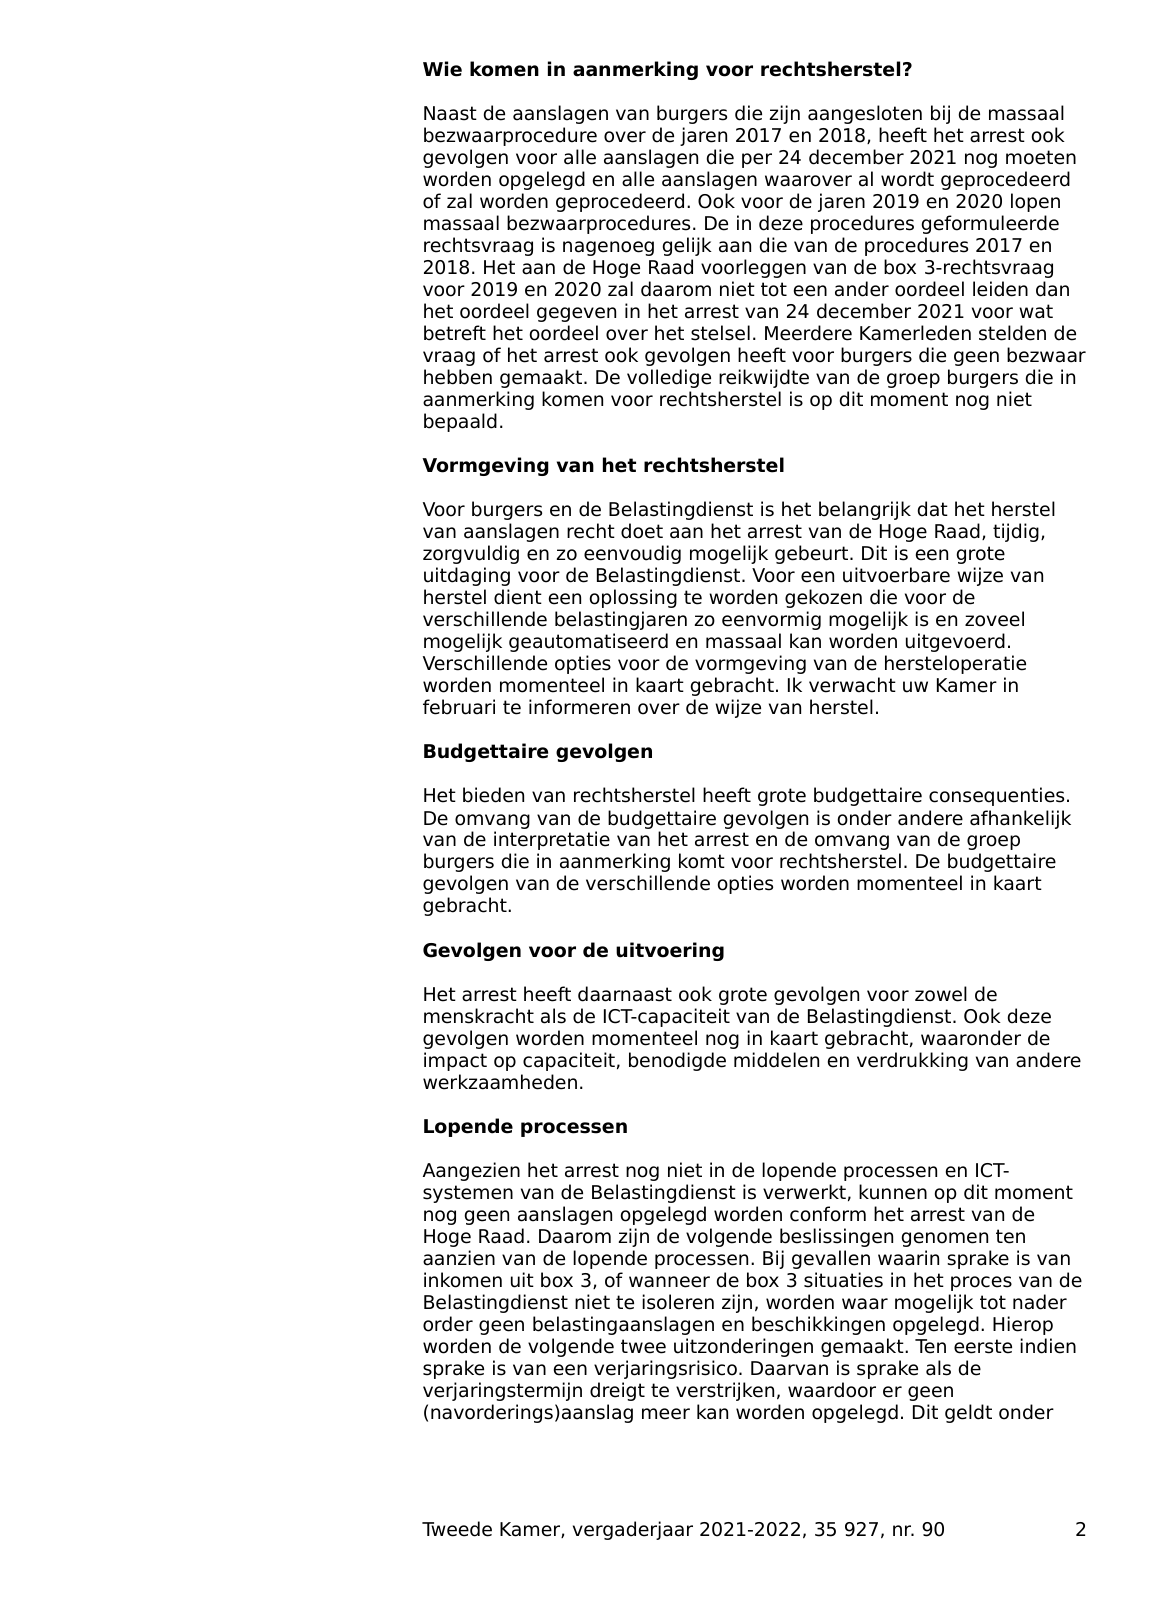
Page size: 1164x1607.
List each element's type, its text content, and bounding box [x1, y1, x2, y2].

subtitle Lopende processen [422, 1116, 1087, 1138]
text Naast de aanslagen van burgers die zijn aangesloten bij de massaal bezwaarprocedure over de jaren 2017 en 2018, heeft het arrest ook gevolgen voor alle aanslagen die per 24 december 2021 nog moeten worden opgelegd en alle aanslagen waarover al wordt geprocedeerd of zal worden geprocedeerd. Ook voor de jaren 2019 en 2020 lopen massaal bezwaarprocedures. De in deze procedures geformuleerde rechtsvraag is nagenoeg gelijk aan die van de procedures 2017 en 2018. Het aan de Hoge Raad voorleggen van de box 3-rechtsvraag voor 2019 en 2020 zal daarom niet tot een ander oordeel leiden dan het oordeel gegeven in het arrest van 24 december 2021 voor wat betreft het oordeel over het stelsel. Meerdere Kamerleden stelden de vraag of het arrest ook gevolgen heeft voor burgers die geen bezwaar hebben gemaakt. De volledige reikwijdte van de groep burgers die in aanmerking komen voor rechtsherstel is op dit moment nog niet bepaald. [422, 103, 1087, 433]
text Aangezien het arrest nog niet in de lopende processen en ICT-systemen van de Belastingdienst is verwerkt, kunnen op dit moment nog geen aanslagen opgelegd worden conform het arrest van de Hoge Raad. Daarom zijn de volgende beslissingen genomen ten aanzien van de lopende processen. Bij gevallen waarin sprake is van inkomen uit box 3, of wanneer de box 3 situaties in het proces van de Belastingdienst niet te isoleren zijn, worden waar mogelijk tot nader order geen belastingaanslagen en beschikkingen opgelegd. Hierop worden de volgende twee uitzonderingen gemaakt. Ten eerste indien sprake is van een verjaringsrisico. Daarvan is sprake als de verjaringstermijn dreigt te verstrijken, waardoor er geen (navorderings)aanslag meer kan worden opgelegd. Dit geldt onder [422, 1160, 1087, 1424]
subtitle Budgettaire gevolgen [422, 741, 1087, 763]
text Het arrest heeft daarnaast ook grote gevolgen voor zowel de menskracht als de ICT-capaciteit van de Belastingdienst. Ook deze gevolgen worden momenteel nog in kaart gebracht, waaronder de impact op capaciteit, benodigde middelen en verdrukking van andere werkzaamheden. [422, 984, 1087, 1093]
text Het bieden van rechtsherstel heeft grote budgettaire consequenties. De omvang van de budgettaire gevolgen is onder andere afhankelijk van de interpretatie van het arrest en de omvang van de groep burgers die in aanmerking komt voor rechtsherstel. De budgettaire gevolgen van de verschillende opties worden momenteel in kaart gebracht. [422, 785, 1087, 917]
subtitle Vormgeving van het rechtsherstel [422, 455, 1087, 477]
subtitle Gevolgen voor de uitvoering [422, 939, 1087, 961]
subtitle Wie komen in aanmerking voor rechtsherstel? [422, 59, 1087, 81]
text Voor burgers en de Belastingdienst is het belangrijk dat het herstel van aanslagen recht doet aan het arrest van de Hoge Raad, tijdig, zorgvuldig en zo eenvoudig mogelijk gebeurt. Dit is een grote uitdaging voor de Belastingdienst. Voor een uitvoerbare wijze van herstel dient een oplossing te worden gekozen die voor de verschillende belastingjaren zo eenvormig mogelijk is en zoveel mogelijk geautomatiseerd en massaal kan worden uitgevoerd. Verschillende opties voor de vormgeving van de hersteloperatie worden momenteel in kaart gebracht. Ik verwacht uw Kamer in februari te informeren over de wijze van herstel. [422, 499, 1087, 719]
